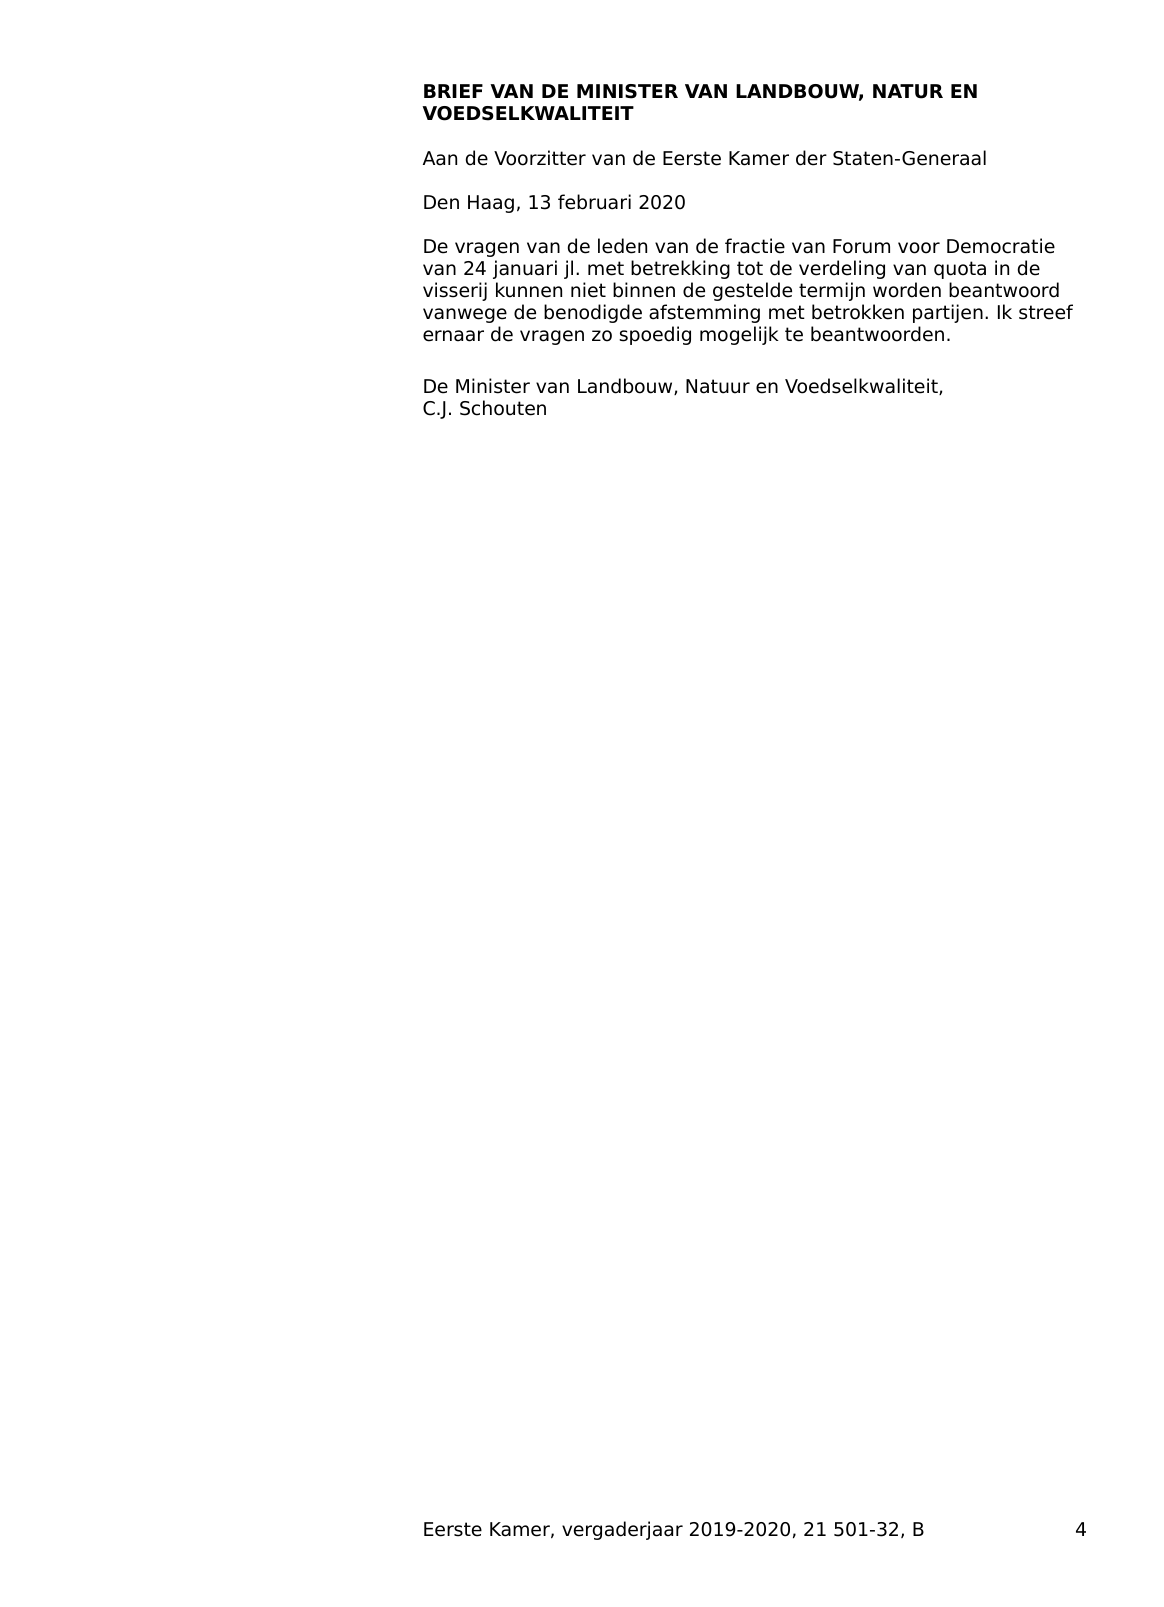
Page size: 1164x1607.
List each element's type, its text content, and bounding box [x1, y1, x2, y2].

text Aan de Voorzitter van de Eerste Kamer der Staten-Generaal [422, 147, 1087, 169]
text Den Haag, 13 februari 2020 [422, 192, 1087, 213]
text De vragen van de leden van de fractie van Forum voor Democratie van 24 januari jl. met betrekking tot de verdeling van quota in de visserij kunnen niet binnen de gestelde termijn worden beantwoord vanwege de benodigde afstemming met betrokken partijen. Ik streef ernaar de vragen zo spoedig mogelijk te beantwoorden. [422, 236, 1087, 346]
subtitle BRIEF VAN DE MINISTER VAN LANDBOUW, NATUR EN VOEDSELKWALITEIT [422, 81, 1087, 125]
text De Minister van Landbouw, Natuur en Voedselkwaliteit, C.J. Schouten [422, 376, 1087, 419]
